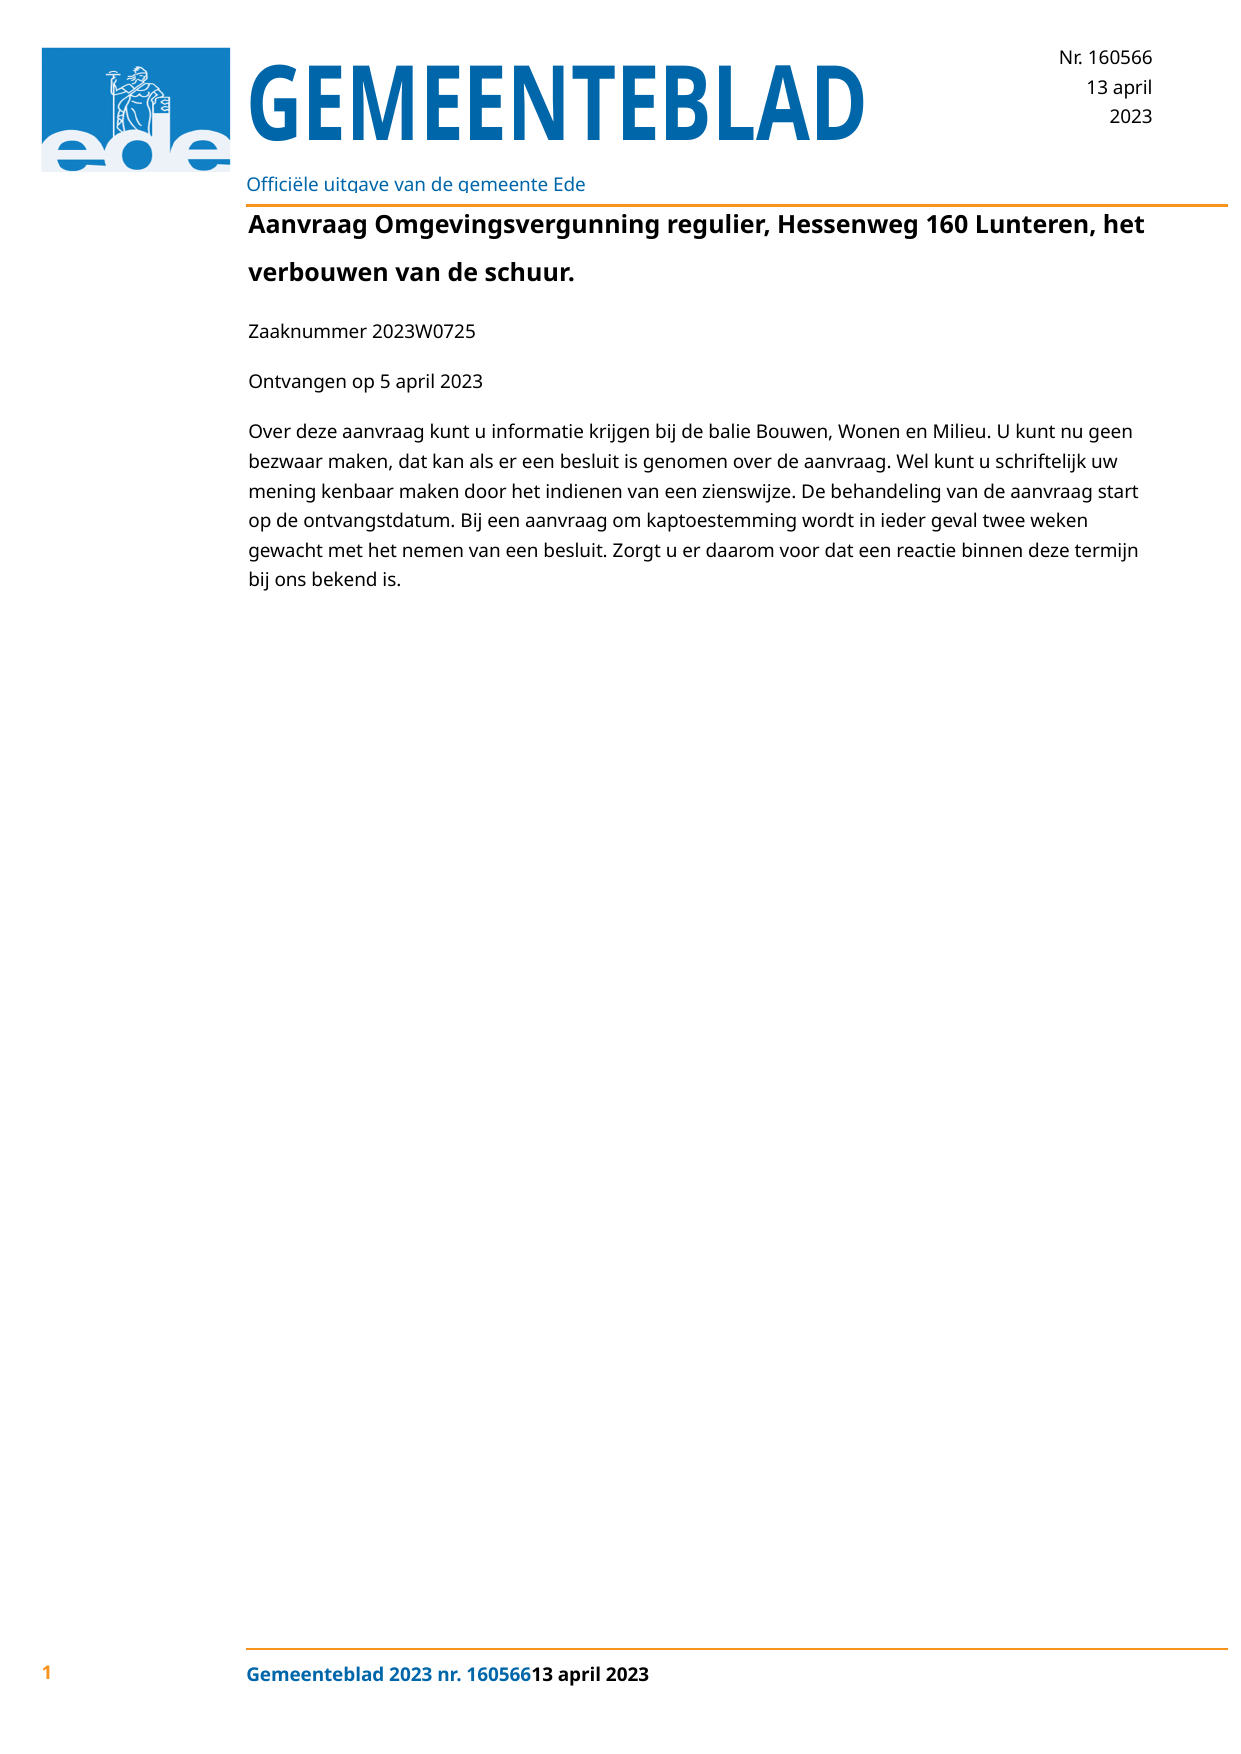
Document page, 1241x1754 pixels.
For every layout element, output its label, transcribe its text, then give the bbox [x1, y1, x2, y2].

text Aanvraag Omgevingsvergunning regulier, Hessenweg 160 Lunteren, het verbouwen van de schuur. [248, 207, 1152, 288]
text Ontvangen op 5 april 2023 [248, 368, 1152, 394]
text Over deze aanvraag kunt u informatie krijgen bij de balie Bouwen, Wonen en Milieu. U kunt nu geen bezwaar maken, dat kan als er een besluit is genomen over de aanvraag. Wel kunt u schriftelijk uw mening kenbaar maken door het indienen van een zienswijze. De behandeling van de aanvraag start op de ontvangstdatum. Bij een aanvraag om kaptoestemming wordt in ieder geval twee weken gewacht met het nemen van een besluit. Zorgt u er daarom voor dat een reactie binnen deze termijn bij ons bekend is. [248, 419, 1152, 592]
text Zaaknummer 2023W0725 [248, 318, 1152, 344]
picture [41, 47, 231, 172]
